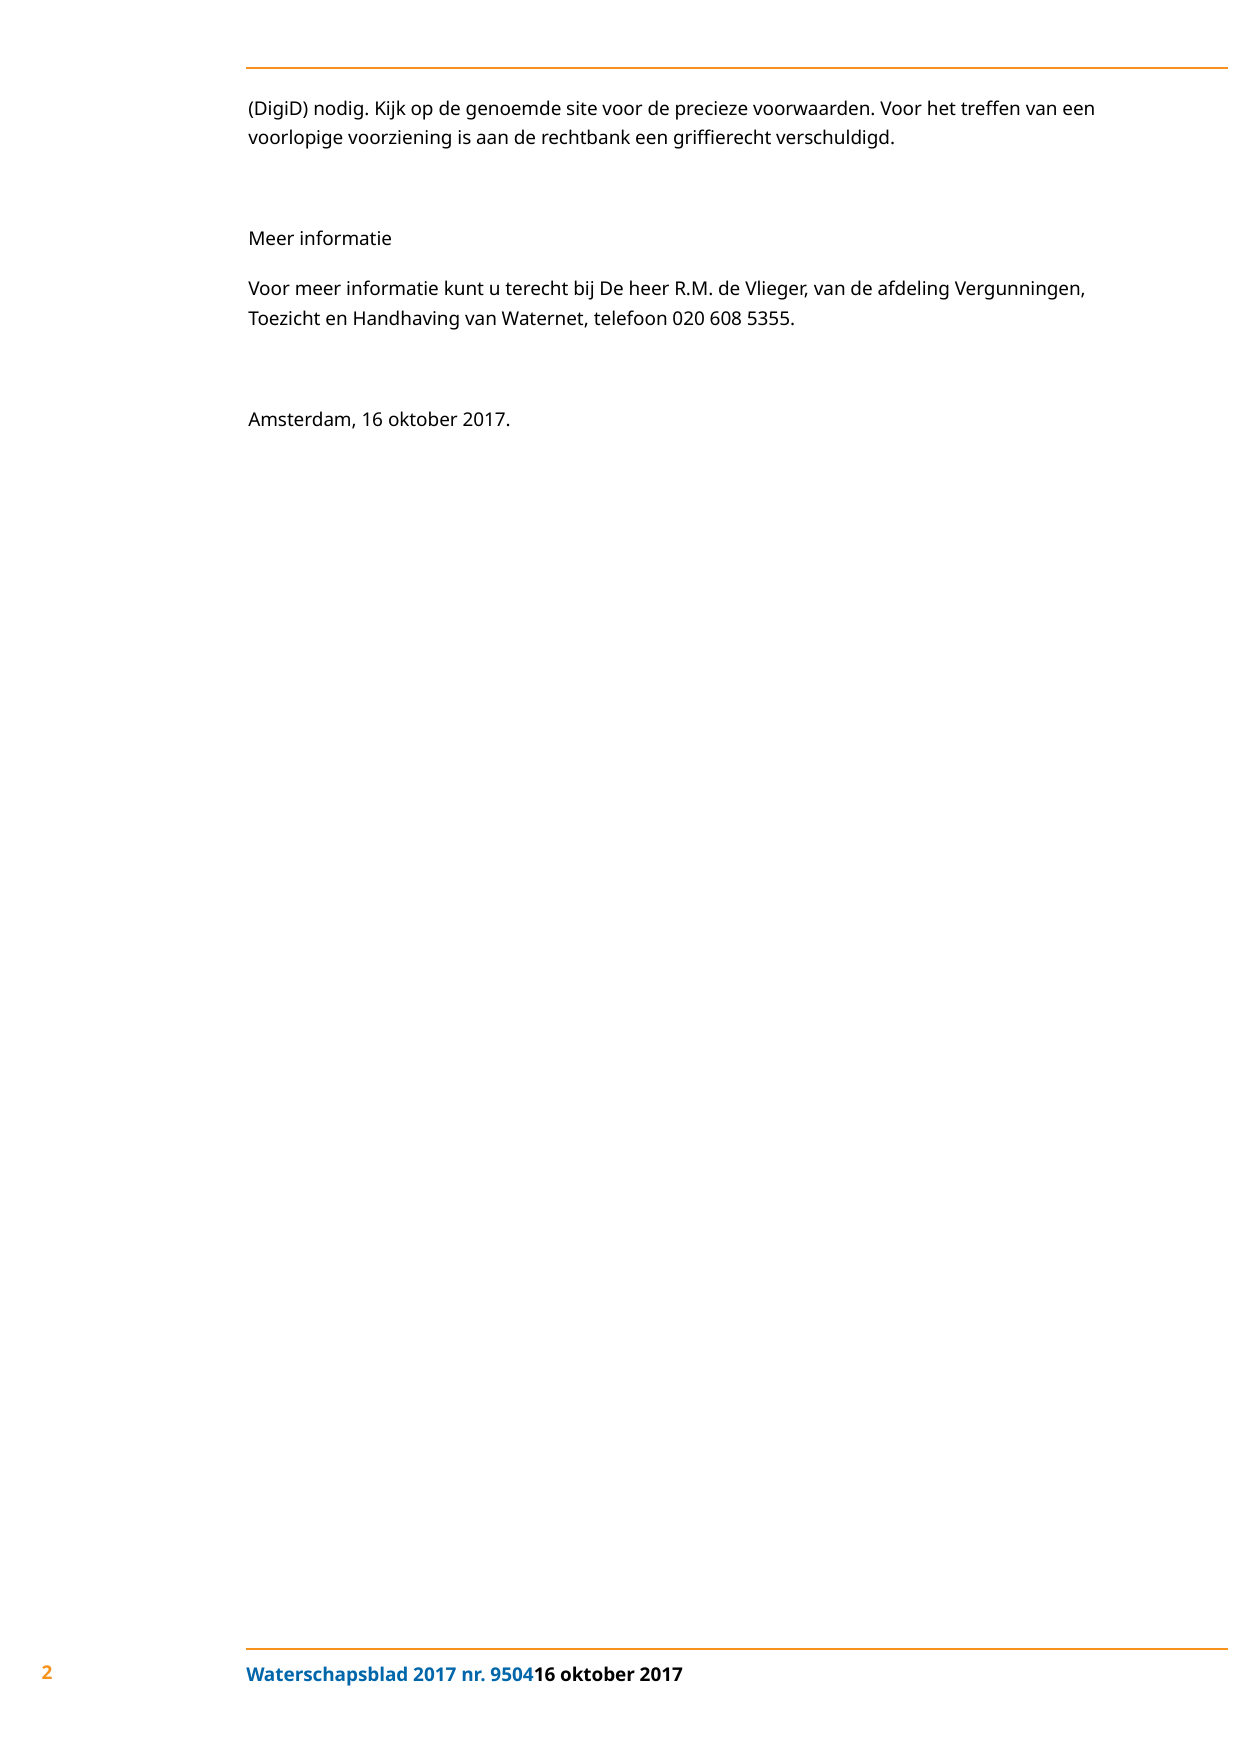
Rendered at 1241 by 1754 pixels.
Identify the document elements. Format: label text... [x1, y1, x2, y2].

text Meer informatie [248, 225, 1152, 251]
picture [41, 47, 231, 172]
text (DigiD) nodig. Kijk op de genoemde site voor de precieze voorwaarden. Voor het treffen van een voorlopige voorziening is aan de rechtbank een griffierecht verschuldigd. [248, 95, 1152, 150]
text Voor meer informatie kunt u terecht bij De heer R.M. de Vlieger, van de afdeling Vergunningen, Toezicht en Handhaving van Waternet, telefoon 020 608 5355. [248, 276, 1152, 331]
text Amsterdam, 16 oktober 2017. [248, 406, 1152, 432]
